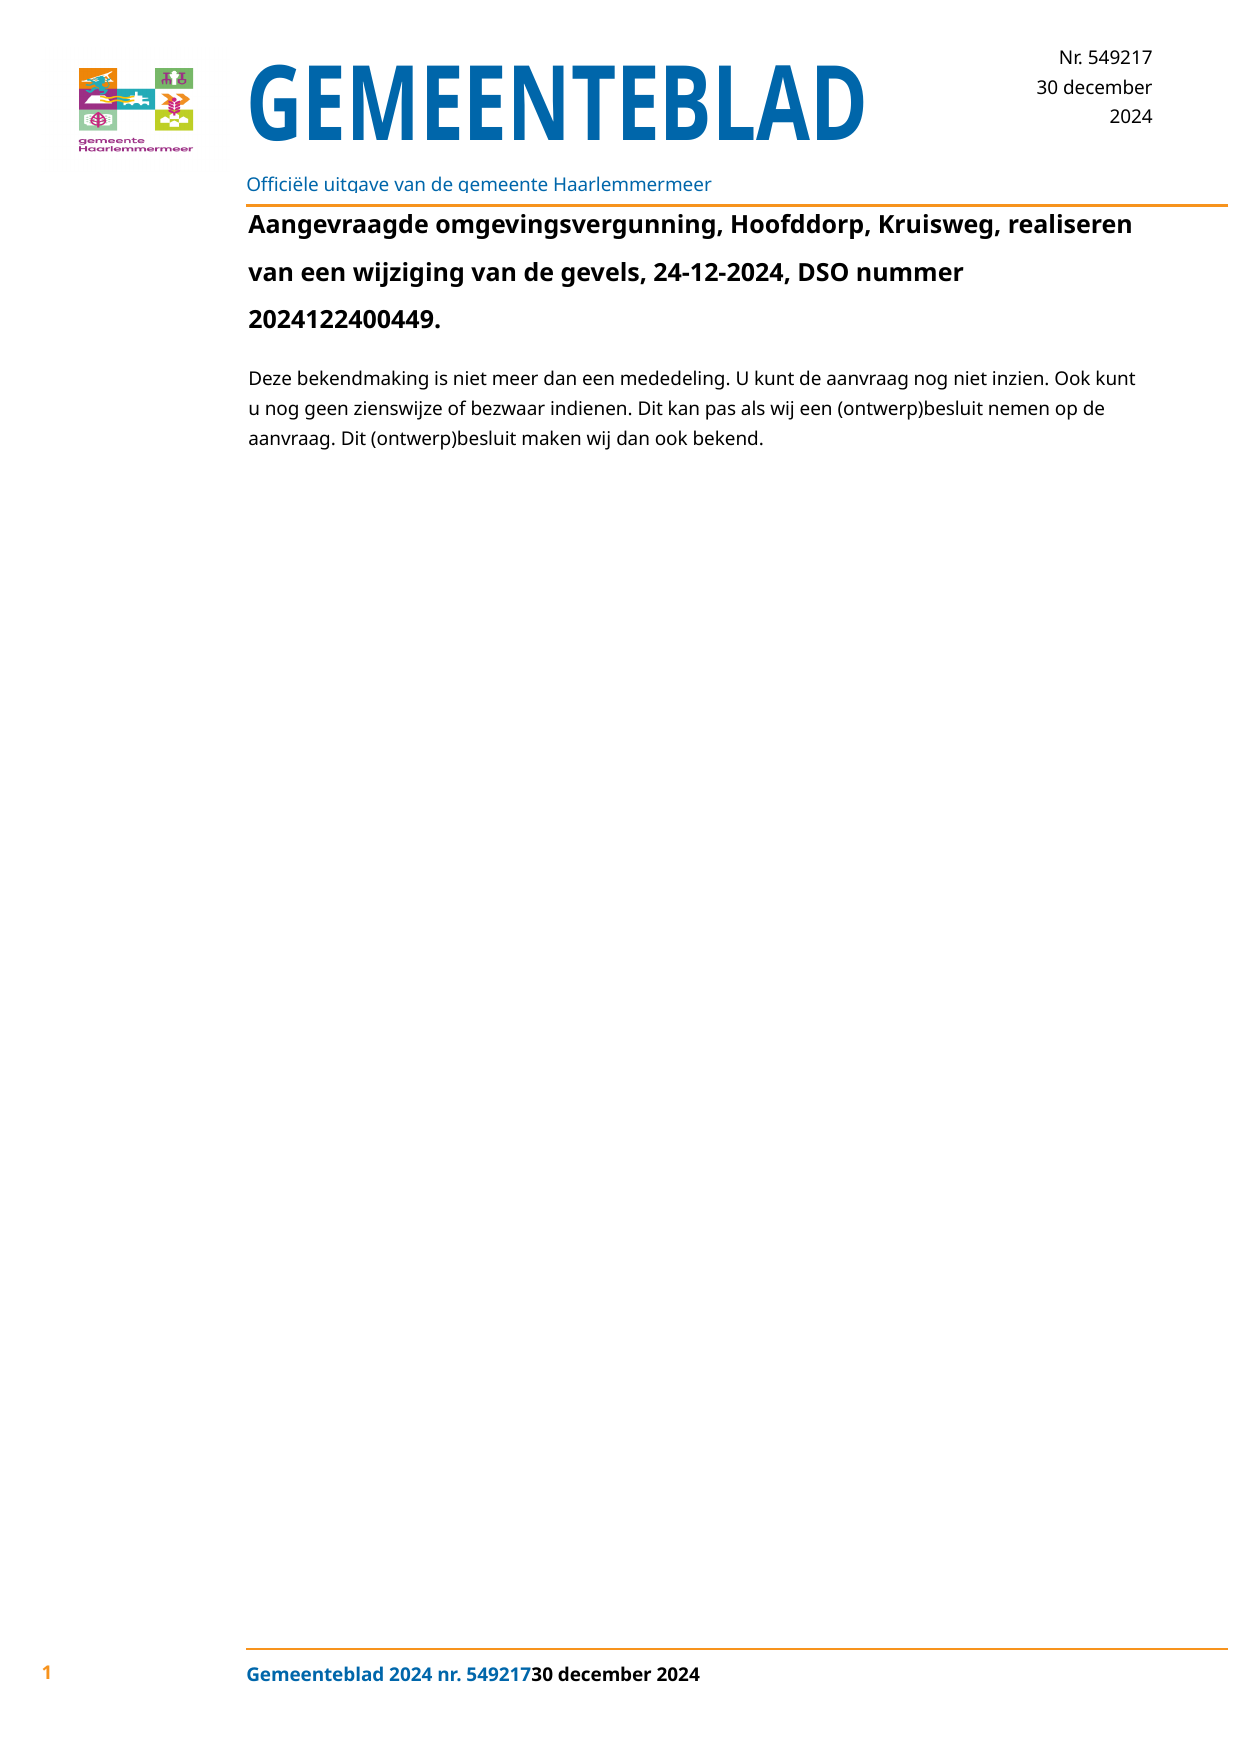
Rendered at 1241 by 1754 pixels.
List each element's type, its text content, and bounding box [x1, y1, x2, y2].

picture [41, 47, 231, 172]
text Aangevraagde omgevingsvergunning, Hoofddorp, Kruisweg, realiseren van een wijziging van de gevels, 24-12-2024, DSO nummer 2024122400449. [248, 207, 1152, 336]
text Deze bekendmaking is niet meer dan een mededeling. U kunt de aanvraag nog niet inzien. Ook kunt u nog geen zienswijze of bezwaar indienen. Dit kan pas als wij een (ontwerp)besluit nemen op de aanvraag. Dit (ontwerp)besluit maken wij dan ook bekend. [248, 366, 1152, 450]
